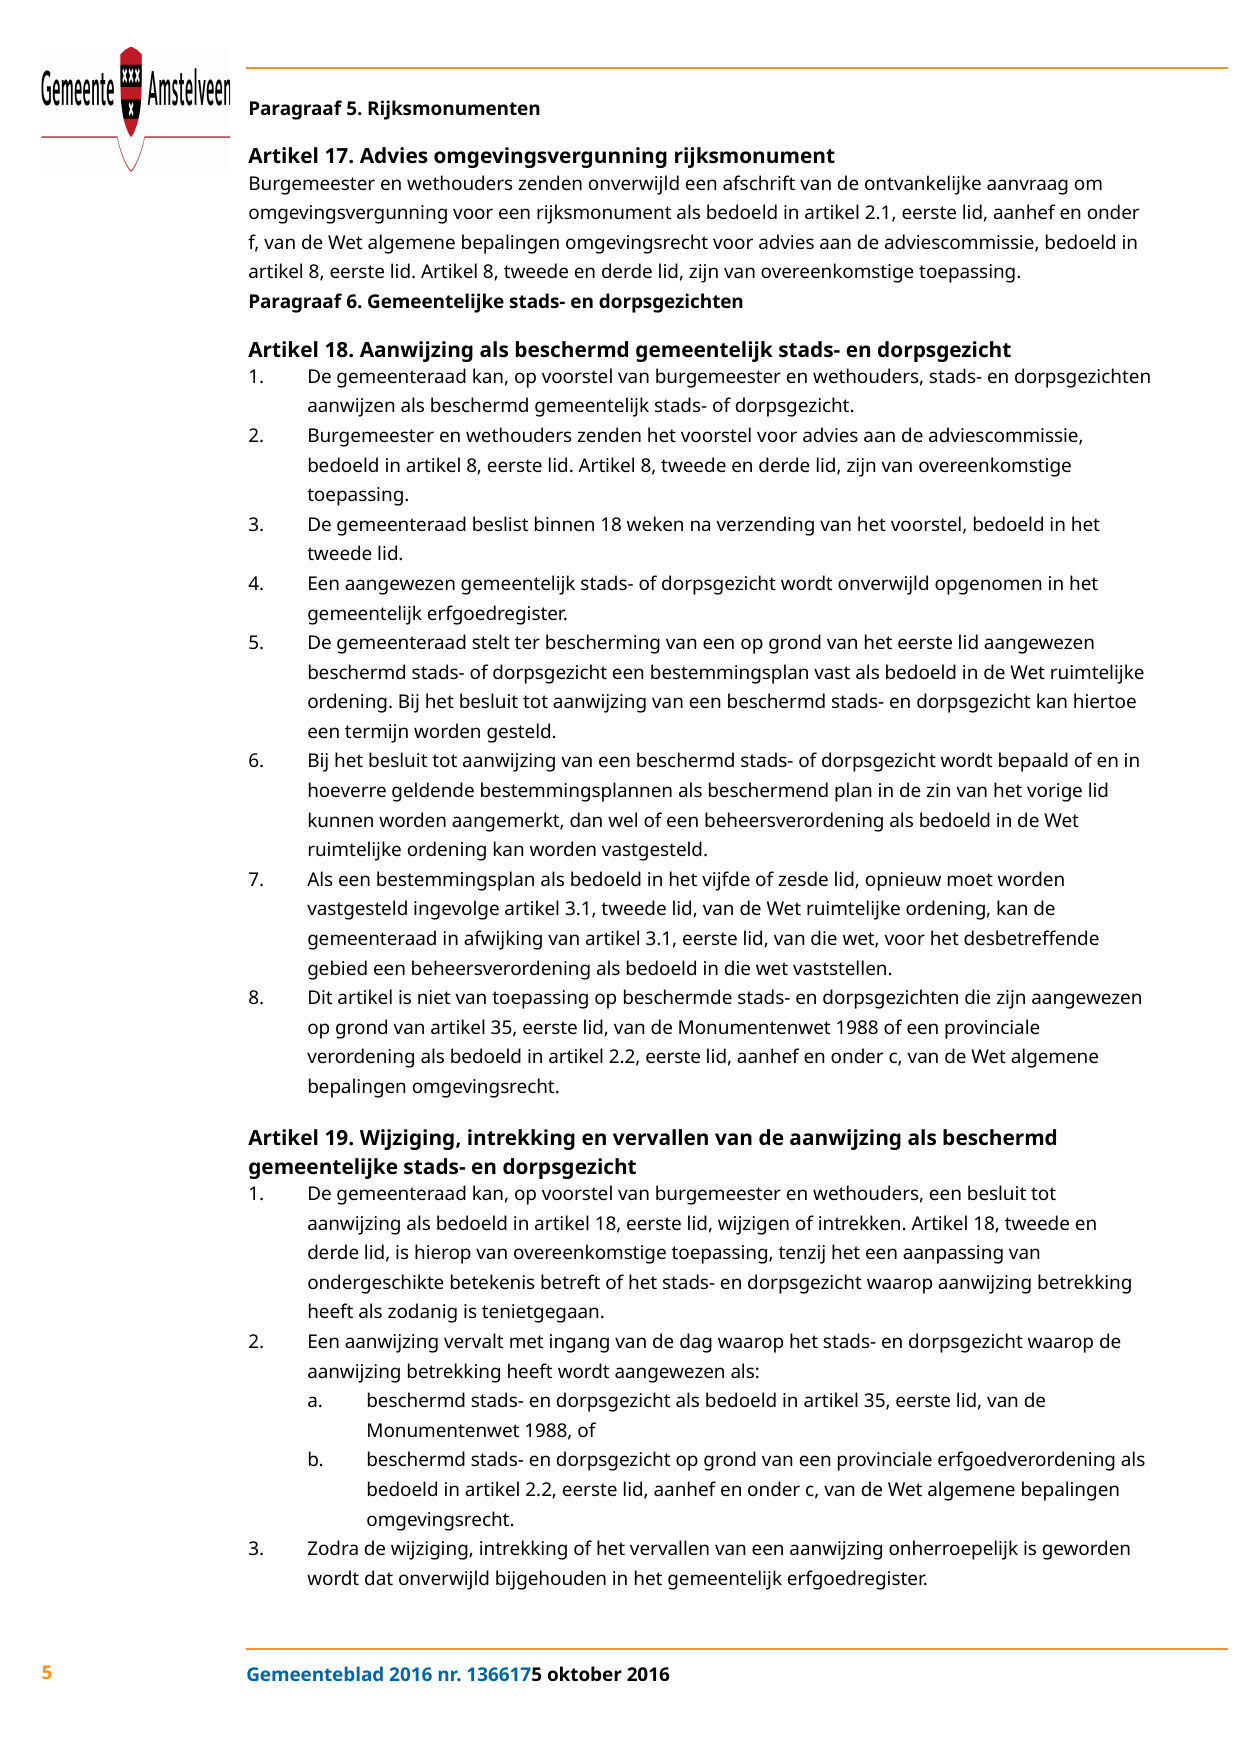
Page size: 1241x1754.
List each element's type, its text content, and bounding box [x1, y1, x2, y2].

text Artikel 19. Wijziging, intrekking en vervallen van de aanwijzing als beschermd gemeentelijke stads- en dorpsgezicht [248, 1123, 1152, 1180]
list De gemeenteraad kan, op voorstel van burgemeester en wethouders, een besluit tot aanwijzing als bedoeld in artikel 18, eerste lid, wijzigen of intrekken. Artikel 18, tweede en derde lid, is hierop van overeenkomstige toepassing, tenzij het een aanpassing van ondergeschikte betekenis betreft of het stads- en dorpsgezicht waarop aanwijzing betrekking heeft als zodanig is tenietgegaan. [248, 1180, 1152, 1324]
picture [41, 47, 231, 172]
list Als een bestemmingsplan als bedoeld in het vijfde of zesde lid, opnieuw moet worden vastgesteld ingevolge artikel 3.1, tweede lid, van de Wet ruimtelijke ordening, kan de gemeenteraad in afwijking van artikel 3.1, eerste lid, van die wet, voor het desbetreffende gebied een beheersverordening als bedoeld in die wet vaststellen. [248, 866, 1152, 981]
list beschermd stads- en dorpsgezicht op grond van een provinciale erfgoedverordening als bedoeld in artikel 2.2, eerste lid, aanhef en onder c, van de Wet algemene bepalingen omgevingsrecht. [307, 1447, 1152, 1532]
list Dit artikel is niet van toepassing op beschermde stads- en dorpsgezichten die zijn aangewezen op grond van artikel 35, eerste lid, van de Monumentenwet 1988 of een provinciale verordening als bedoeld in artikel 2.2, eerste lid, aanhef en onder c, van de Wet algemene bepalingen omgevingsrecht. [248, 984, 1152, 1099]
text Paragraaf 6. Gemeentelijke stads- en dorpsgezichten [248, 288, 1152, 314]
list Zodra de wijziging, intrekking of het vervallen van een aanwijzing onherroepelijk is geworden wordt dat onverwijld bijgehouden in het gemeentelijk erfgoedregister. [248, 1535, 1152, 1591]
list Burgemeester en wethouders zenden het voorstel voor advies aan de adviescommissie, bedoeld in artikel 8, eerste lid. Artikel 8, tweede en derde lid, zijn van overeenkomstige toepassing. [248, 422, 1152, 507]
text Burgemeester en wethouders zenden onverwijld een afschrift van de ontvankelijke aanvraag om omgevingsvergunning voor een rijksmonument als bedoeld in artikel 2.1, eerste lid, aanhef en onder f, van de Wet algemene bepalingen omgevingsrecht voor advies aan de adviescommissie, bedoeld in artikel 8, eerste lid. Artikel 8, tweede en derde lid, zijn van overeenkomstige toepassing. [248, 170, 1152, 284]
list De gemeenteraad beslist binnen 18 weken na verzending van het voorstel, bedoeld in het tweede lid. [248, 511, 1152, 566]
text Artikel 18. Aanwijzing als beschermd gemeentelijk stads- en dorpsgezicht [248, 335, 1152, 363]
list beschermd stads- en dorpsgezicht als bedoeld in artikel 35, eerste lid, van de Monumentenwet 1988, of [307, 1387, 1152, 1443]
list De gemeenteraad kan, op voorstel van burgemeester en wethouders, stads- en dorpsgezichten aanwijzen als beschermd gemeentelijk stads- of dorpsgezicht. [248, 363, 1152, 418]
text Paragraaf 5. Rijksmonumenten [248, 95, 1152, 121]
text Artikel 17. Advies omgevingsvergunning rijksmonument [248, 141, 1152, 170]
list Een aanwijzing vervalt met ingang van de dag waarop het stads- en dorpsgezicht waarop de aanwijzing betrekking heeft wordt aangewezen als: [248, 1328, 1152, 1384]
list Bij het besluit tot aanwijzing van een beschermd stads- of dorpsgezicht wordt bepaald of en in hoeverre geldende bestemmingsplannen als beschermend plan in de zin van het vorige lid kunnen worden aangemerkt, dan wel of een beheersverordening als bedoeld in de Wet ruimtelijke ordening kan worden vastgesteld. [248, 748, 1152, 862]
list Een aangewezen gemeentelijk stads- of dorpsgezicht wordt onverwijld opgenomen in het gemeentelijk erfgoedregister. [248, 570, 1152, 626]
list De gemeenteraad stelt ter bescherming van een op grond van het eerste lid aangewezen beschermd stads- of dorpsgezicht een bestemmingsplan vast als bedoeld in de Wet ruimtelijke ordening. Bij het besluit tot aanwijzing van een beschermd stads- en dorpsgezicht kan hiertoe een termijn worden gesteld. [248, 629, 1152, 744]
